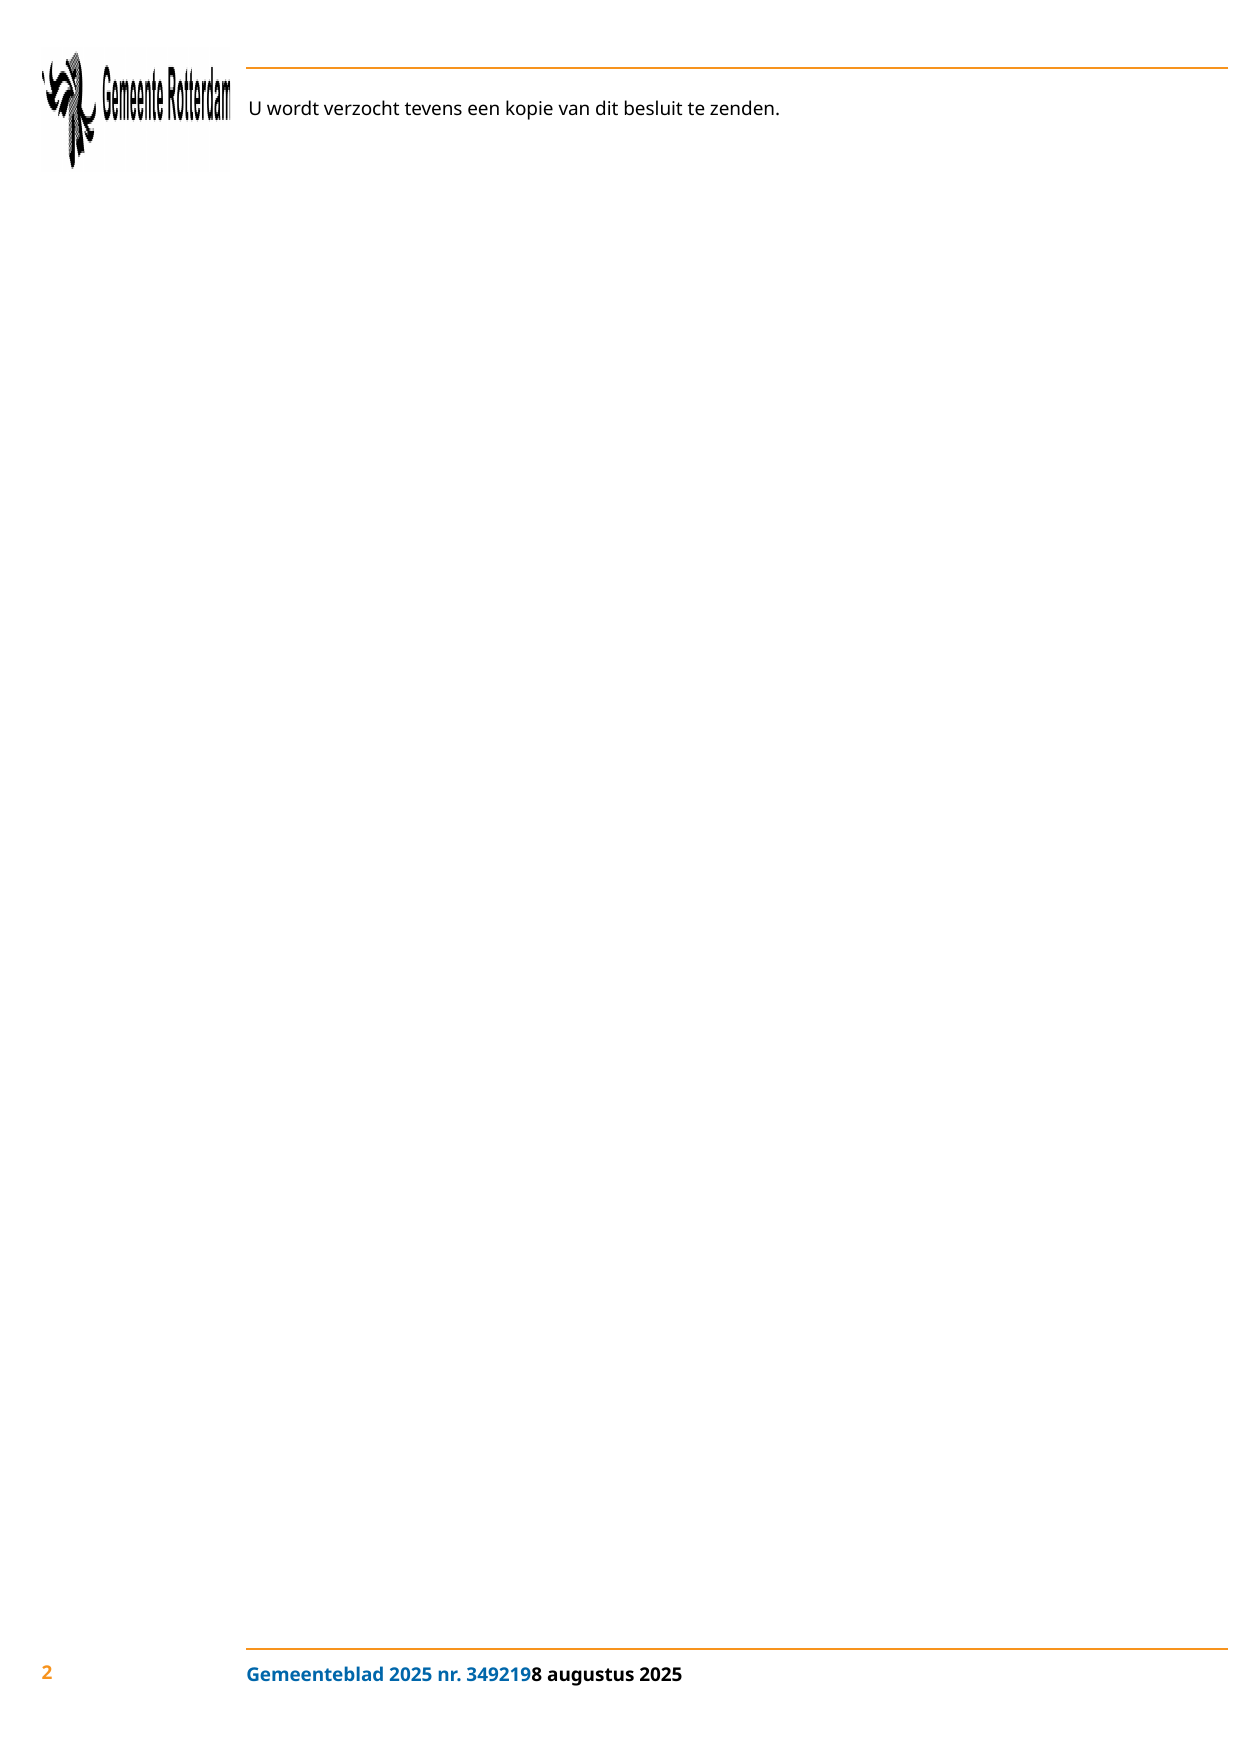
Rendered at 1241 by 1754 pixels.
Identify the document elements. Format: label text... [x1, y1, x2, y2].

picture [41, 47, 231, 172]
text U wordt verzocht tevens een kopie van dit besluit te zenden. [248, 95, 1152, 121]
